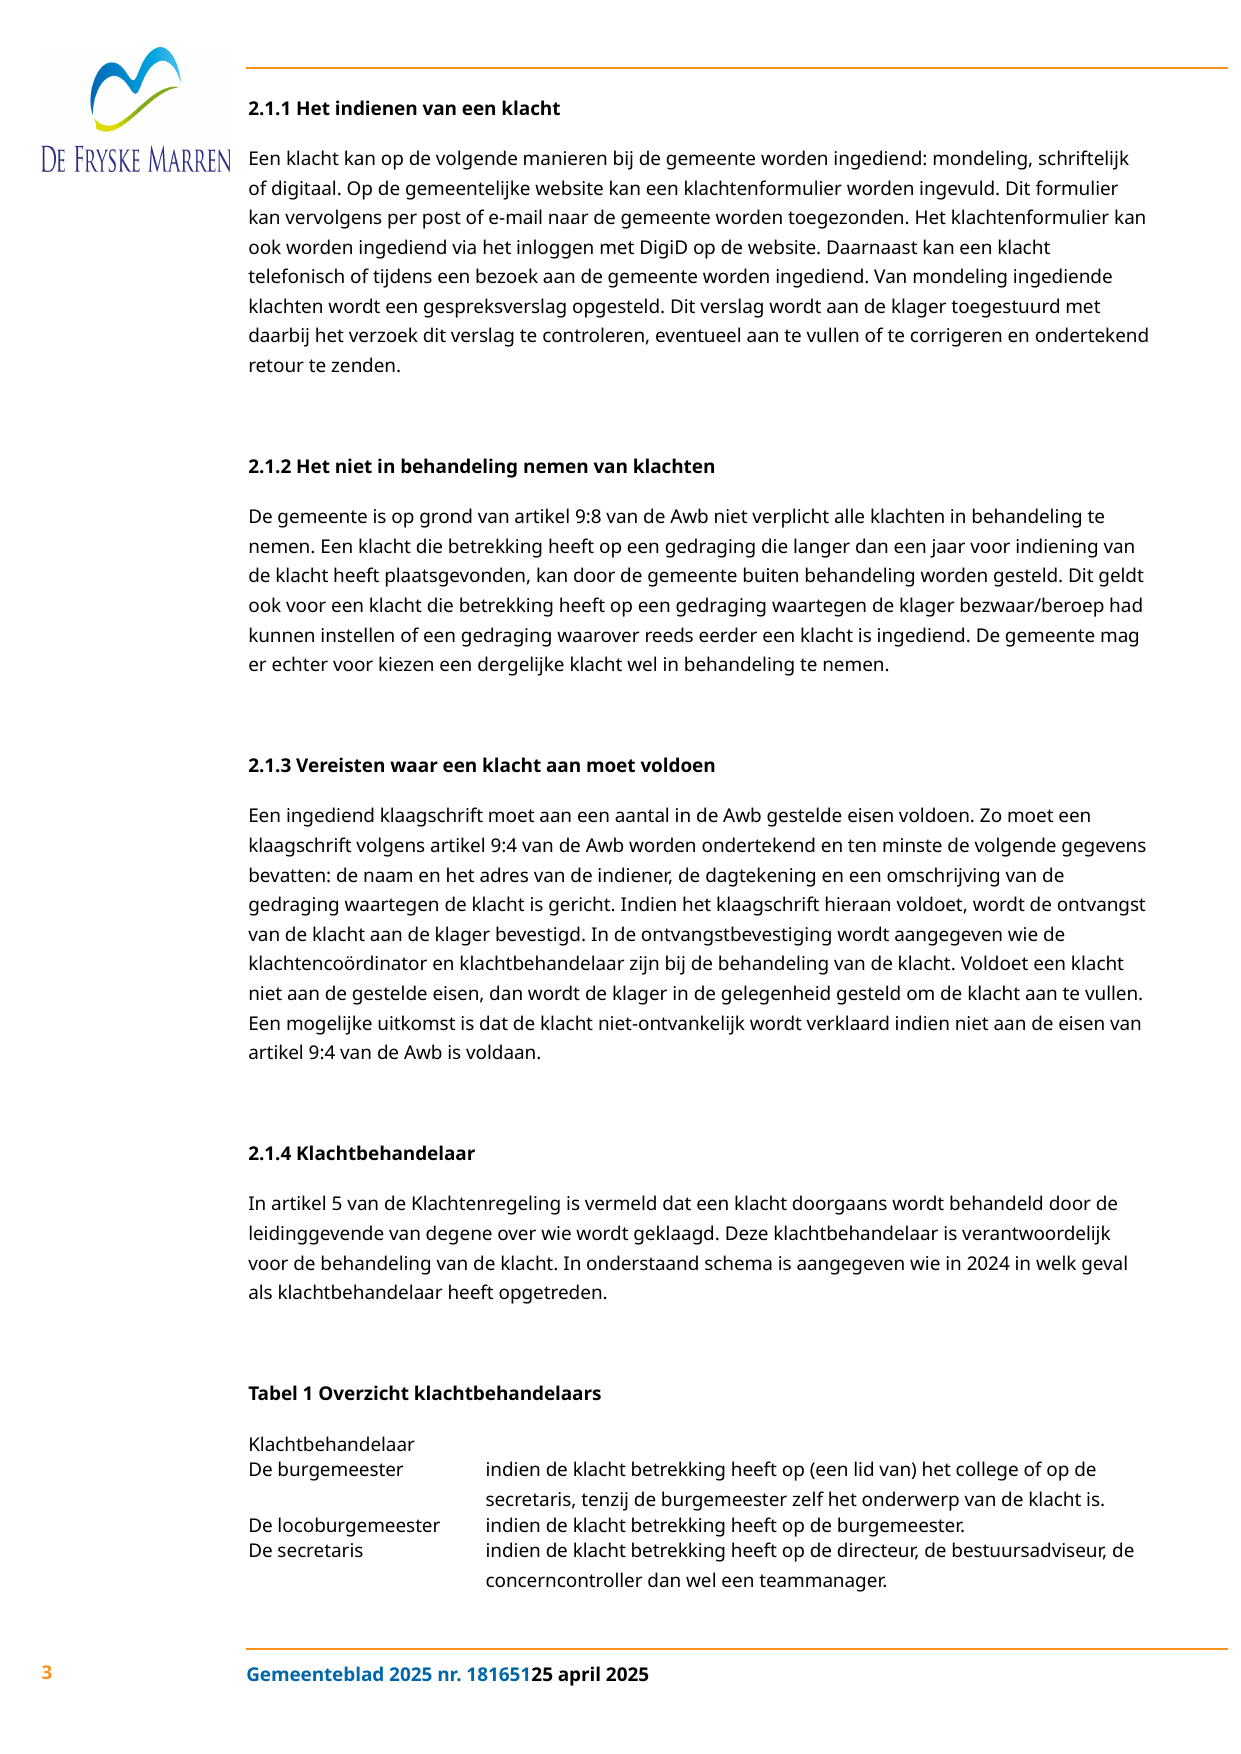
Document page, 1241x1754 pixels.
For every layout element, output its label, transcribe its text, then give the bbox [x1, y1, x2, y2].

text 2.1.4 Klachtbehandelaar [248, 1140, 1152, 1166]
table_header Klachtbehandelaar [248, 1431, 1152, 1456]
table_cell indien de klacht betrekking heeft op de directeur, de bestuursadviseur, de concerncontroller dan wel een teammanager. [485, 1538, 1152, 1593]
text 2.1.2 Het niet in behandeling nemen van klachten [248, 453, 1152, 479]
text Een klacht kan op de volgende manieren bij de gemeente worden ingediend: mondeling, schriftelijk of digitaal. Op de gemeentelijke website kan een klachtenformulier worden ingevuld. Dit formulier kan vervolgens per post of e-mail naar de gemeente worden toegezonden. Het klachtenformulier kan ook worden ingediend via het inloggen met DigiD op de website. Daarnaast kan een klacht telefonisch of tijdens een bezoek aan de gemeente worden ingediend. Van mondeling ingediende klachten wordt een gespreksverslag opgesteld. Dit verslag wordt aan de klager toegestuurd met daarbij het verzoek dit verslag te controleren, eventueel aan te vullen of te corrigeren en ondertekend retour te zenden. [248, 145, 1152, 378]
table_cell De secretaris [248, 1538, 485, 1593]
table_cell indien de klacht betrekking heeft op (een lid van) het college of op de secretaris, tenzij de burgemeester zelf het onderwerp van de klacht is. [485, 1456, 1152, 1512]
table_cell De locoburgemeester [248, 1512, 485, 1537]
table_cell indien de klacht betrekking heeft op de burgemeester. [485, 1512, 1152, 1537]
text 2.1.1 Het indienen van een klacht [248, 95, 1152, 121]
text De gemeente is op grond van artikel 9:8 van de Awb niet verplicht alle klachten in behandeling te nemen. Een klacht die betrekking heeft op een gedraging die langer dan een jaar voor indiening van de klacht heeft plaatsgevonden, kan door de gemeente buiten behandeling worden gesteld. Dit geldt ook voor een klacht die betrekking heeft op een gedraging waartegen de klager bezwaar/beroep had kunnen instellen of een gedraging waarover reeds eerder een klacht is ingediend. De gemeente mag er echter voor kiezen een dergelijke klacht wel in behandeling te nemen. [248, 503, 1152, 677]
table_cell De burgemeester [248, 1456, 485, 1512]
text 2.1.3 Vereisten waar een klacht aan moet voldoen [248, 752, 1152, 778]
text Een ingediend klaagschrift moet aan een aantal in de Awb gestelde eisen voldoen. Zo moet een klaagschrift volgens artikel 9:4 van de Awb worden ondertekend en ten minste de volgende gegevens bevatten: de naam en het adres van de indiener, de dagtekening en een omschrijving van de gedraging waartegen de klacht is gericht. Indien het klaagschrift hieraan voldoet, wordt de ontvangst van de klacht aan de klager bevestigd. In de ontvangstbevestiging wordt aangegeven wie de klachtencoördinator en klachtbehandelaar zijn bij de behandeling van de klacht. Voldoet een klacht niet aan de gestelde eisen, dan wordt de klager in de gelegenheid gesteld om de klacht aan te vullen. Een mogelijke uitkomst is dat de klacht niet-ontvankelijk wordt verklaard indien niet aan de eisen van artikel 9:4 van de Awb is voldaan. [248, 803, 1152, 1065]
picture [41, 47, 231, 172]
text In artikel 5 van de Klachtenregeling is vermeld dat een klacht doorgaans wordt behandeld door de leidinggevende van degene over wie wordt geklaagd. Deze klachtbehandelaar is verantwoordelijk voor de behandeling van de klacht. In onderstaand schema is aangegeven wie in 2024 in welk geval als klachtbehandelaar heeft opgetreden. [248, 1191, 1152, 1305]
text Tabel 1 Overzicht klachtbehandelaars [248, 1380, 1152, 1406]
